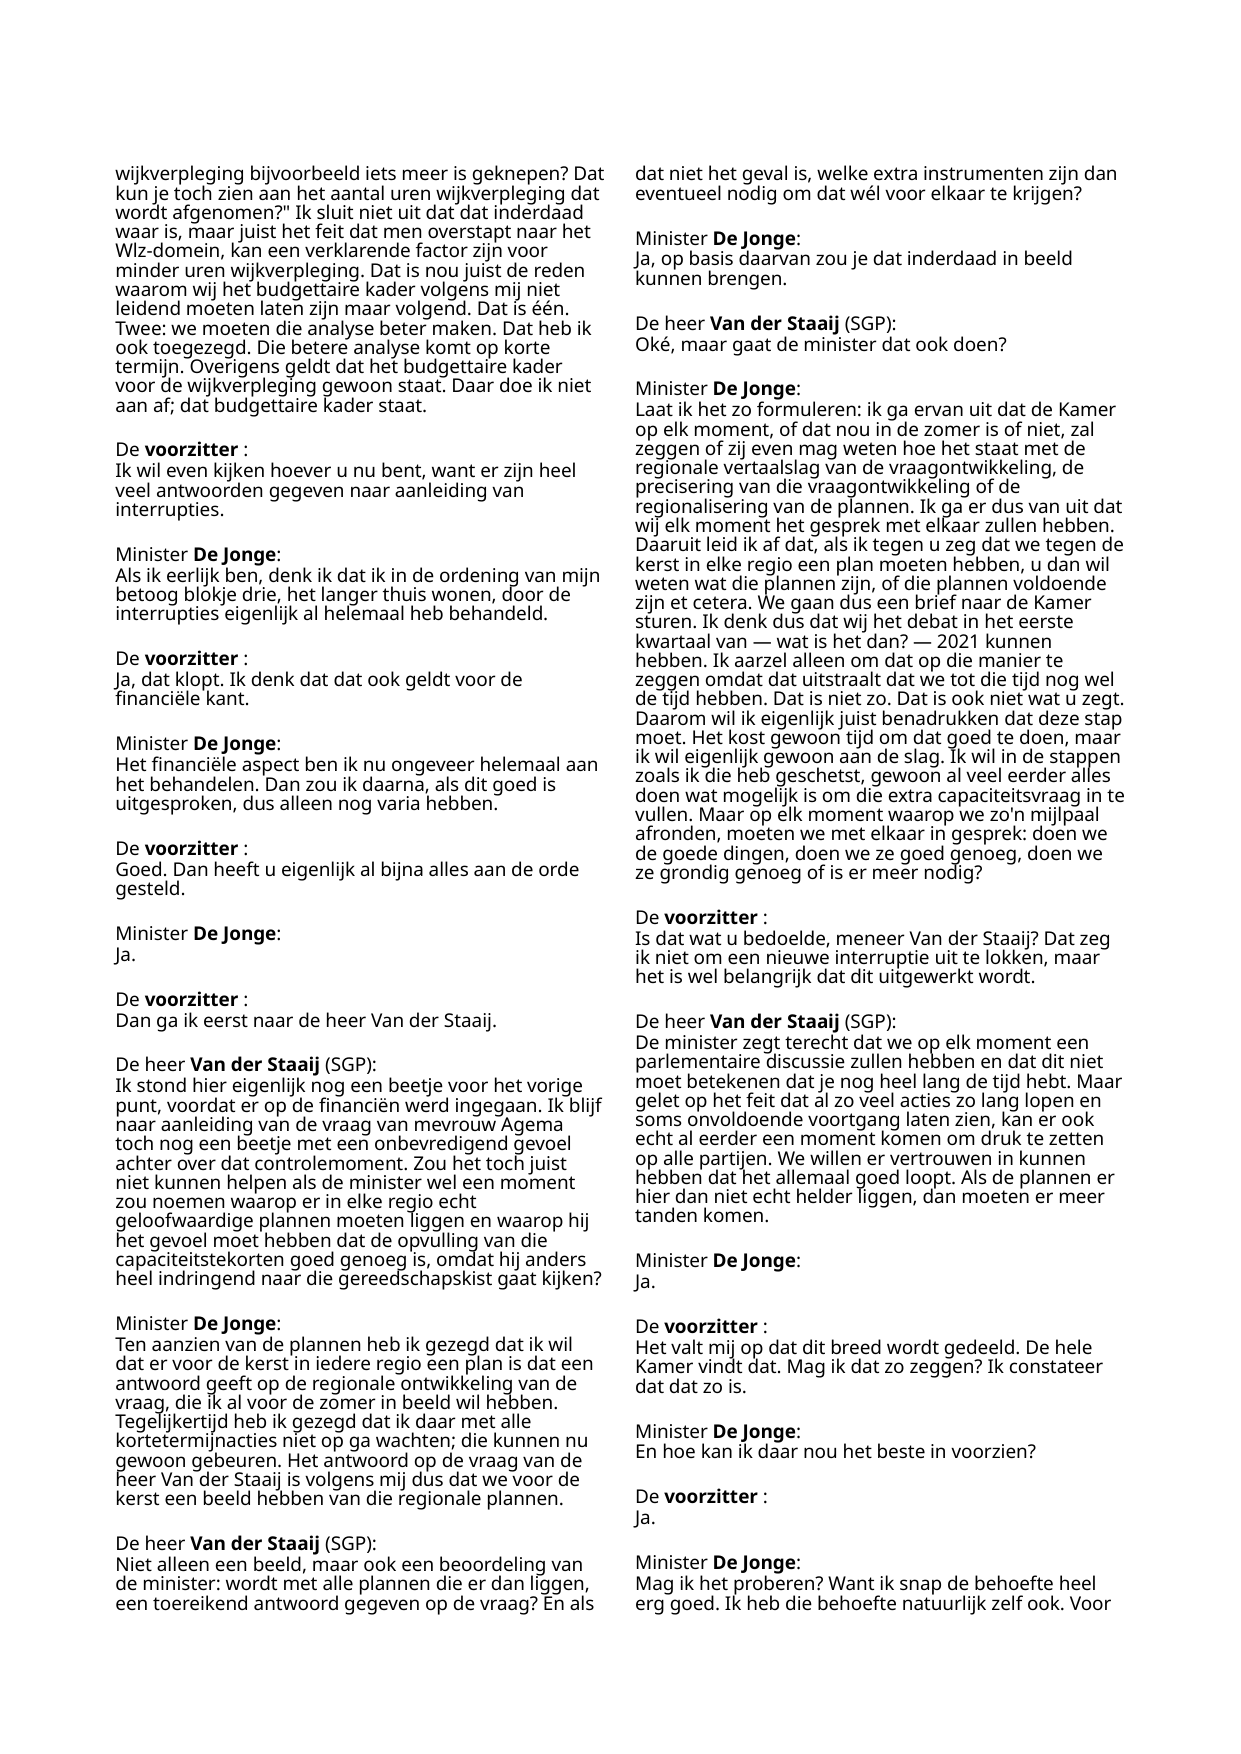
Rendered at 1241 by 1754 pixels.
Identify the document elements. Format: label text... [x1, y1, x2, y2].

text Goed. Dan heeft u eigenlijk al bijna alles aan de orde gesteld. [115, 861, 605, 899]
text Ja. [635, 1273, 1125, 1293]
text Laat ik het zo formuleren: ik ga ervan uit dat de Kamer op elk moment, of dat nou in de zomer is of niet, zal zeggen of zij even mag weten hoe het staat met de regionale vertaalslag van de vraagontwikkeling, de precisering van die vraagontwikkeling of de regionalisering van de plannen. Ik ga er dus van uit dat wij elk moment het gesprek met elkaar zullen hebben. Daaruit leid ik af dat, als ik tegen u zeg dat we tegen de kerst in elke regio een plan moeten hebben, u dan wil weten wat die plannen zijn, of die plannen voldoende zijn et cetera. We gaan dus een brief naar de Kamer sturen. Ik denk dus dat wij het debat in het eerste kwartaal van — wat is het dan? — 2021 kunnen hebben. Ik aarzel alleen om dat op die manier te zeggen omdat dat uitstraalt dat we tot die tijd nog wel de tijd hebben. Dat is niet zo. Dat is ook niet wat u zegt. Daarom wil ik eigenlijk juist benadrukken dat deze stap moet. Het kost gewoon tijd om dat goed te doen, maar ik wil eigenlijk gewoon aan de slag. Ik wil in de stappen zoals ik die heb geschetst, gewoon al veel eerder alles doen wat mogelijk is om die extra capaciteitsvraag in te vullen. Maar op elk moment waarop we zo'n mijlpaal afronden, moeten we met elkaar in gesprek: doen we de goede dingen, doen we ze goed genoeg, doen we ze grondig genoeg of is er meer nodig? [635, 401, 1125, 883]
text Minister De Jonge: [115, 1310, 605, 1336]
text De heer Van der Staaij (SGP): [635, 1008, 1125, 1034]
text Is dat wat u bedoelde, meneer Van der Staaij? Dat zeg ik niet om een nieuwe interruptie uit te lokken, maar het is wel belangrijk dat dit uitgewerkt wordt. [635, 930, 1125, 987]
text Minister De Jonge: [635, 376, 1125, 401]
text Mag ik het proberen? Want ik snap de behoefte heel erg goed. Ik heb die behoefte natuurlijk zelf ook. Voor [635, 1575, 1125, 1614]
text Minister De Jonge: [115, 731, 605, 756]
text Minister De Jonge: [635, 1549, 1125, 1575]
text De voorzitter : [115, 835, 605, 861]
text Niet alleen een beeld, maar ook een beoordeling van de minister: wordt met alle plannen die er dan liggen, een toereikend antwoord gegeven op de vraag? En als [115, 1556, 605, 1614]
text De voorzitter : [115, 437, 605, 462]
text Ik stond hier eigenlijk nog een beetje voor het vorige punt, voordat er op de financiën werd ingegaan. Ik blijf naar aanleiding van de vraag van mevrouw Agema toch nog een beetje met een onbevredigend gevoel achter over dat controlemoment. Zou het toch juist niet kunnen helpen als de minister wel een moment zou noemen waarop er in elke regio echt geloofwaardige plannen moeten liggen en waarop hij het gevoel moet hebben dat de opvulling van die capaciteitstekorten goed genoeg is, omdat hij anders heel indringend naar die gereedschapskist gaat kijken? [115, 1077, 605, 1289]
text En hoe kan ik daar nou het beste in voorzien? [635, 1443, 1125, 1463]
text Minister De Jonge: [115, 541, 605, 567]
text Het valt mij op dat dit breed wordt gedeeld. De hele Kamer vindt dat. Mag ik dat zo zeggen? Ik constateer dat dat zo is. [635, 1339, 1125, 1397]
text Ja. [115, 946, 605, 965]
text Minister De Jonge: [635, 1418, 1125, 1443]
text De voorzitter : [635, 904, 1125, 930]
text Minister De Jonge: [635, 225, 1125, 250]
text Ja, op basis daarvan zou je dat inderdaad in beeld kunnen brengen. [635, 250, 1125, 289]
text De heer Van der Staaij (SGP): [635, 310, 1125, 336]
text Ja. [635, 1509, 1125, 1529]
text De minister zegt terecht dat we op elk moment een parlementaire discussie zullen hebben en dat dit niet moet betekenen dat je nog heel lang de tijd hebt. Maar gelet op het feit dat al zo veel acties zo lang lopen en soms onvoldoende voortgang laten zien, kan er ook echt al eerder een moment komen om druk te zetten op alle partijen. We willen er vertrouwen in kunnen hebben dat het allemaal goed loopt. Als de plannen er hier dan niet echt helder liggen, dan moeten er meer tanden komen. [635, 1034, 1125, 1227]
text De voorzitter : [635, 1313, 1125, 1339]
text wijkverpleging bijvoorbeeld iets meer is geknepen? Dat kun je toch zien aan het aantal uren wijkverpleging dat wordt afgenomen?" Ik sluit niet uit dat dat inderdaad waar is, maar juist het feit dat men overstapt naar het Wlz-domein, kan een verklarende factor zijn voor minder uren wijkverpleging. Dat is nou juist de reden waarom wij het budgettaire kader volgens mij niet leidend moeten laten zijn maar volgend. Dat is één. Twee: we moeten die analyse beter maken. Dat heb ik ook toegezegd. Die betere analyse komt op korte termijn. Overigens geldt dat het budgettaire kader voor de wijkverpleging gewoon staat. Daar doe ik niet aan af; dat budgettaire kader staat. [115, 165, 605, 416]
text Oké, maar gaat de minister dat ook doen? [635, 336, 1125, 355]
text De voorzitter : [115, 645, 605, 671]
text Minister De Jonge: [635, 1248, 1125, 1273]
text Ten aanzien van de plannen heb ik gezegd dat ik wil dat er voor de kerst in iedere regio een plan is dat een antwoord geeft op de regionale ontwikkeling van de vraag, die ik al voor de zomer in beeld wil hebben. Tegelijkertijd heb ik gezegd dat ik daar met alle kortetermijnacties niet op ga wachten; die kunnen nu gewoon gebeuren. Het antwoord op de vraag van de heer Van der Staaij is volgens mij dus dat we voor de kerst een beeld hebben van die regionale plannen. [115, 1336, 605, 1509]
text De voorzitter : [115, 986, 605, 1012]
text Als ik eerlijk ben, denk ik dat ik in de ordening van mijn betoog blokje drie, het langer thuis wonen, door de interrupties eigenlijk al helemaal heb behandeld. [115, 567, 605, 624]
text De voorzitter : [635, 1484, 1125, 1509]
text Ik wil even kijken hoever u nu bent, want er zijn heel veel antwoorden gegeven naar aanleiding van interrupties. [115, 462, 605, 520]
text Dan ga ik eerst naar de heer Van der Staaij. [115, 1012, 605, 1031]
text Het financiële aspect ben ik nu ongeveer helemaal aan het behandelen. Dan zou ik daarna, als dit goed is uitgesproken, dus alleen nog varia hebben. [115, 756, 605, 814]
text De heer Van der Staaij (SGP): [115, 1052, 605, 1077]
text Ja, dat klopt. Ik denk dat dat ook geldt voor de financiële kant. [115, 671, 605, 710]
text De heer Van der Staaij (SGP): [115, 1530, 605, 1556]
text dat niet het geval is, welke extra instrumenten zijn dan eventueel nodig om dat wél voor elkaar te krijgen? [635, 165, 1125, 204]
text Minister De Jonge: [115, 920, 605, 946]
